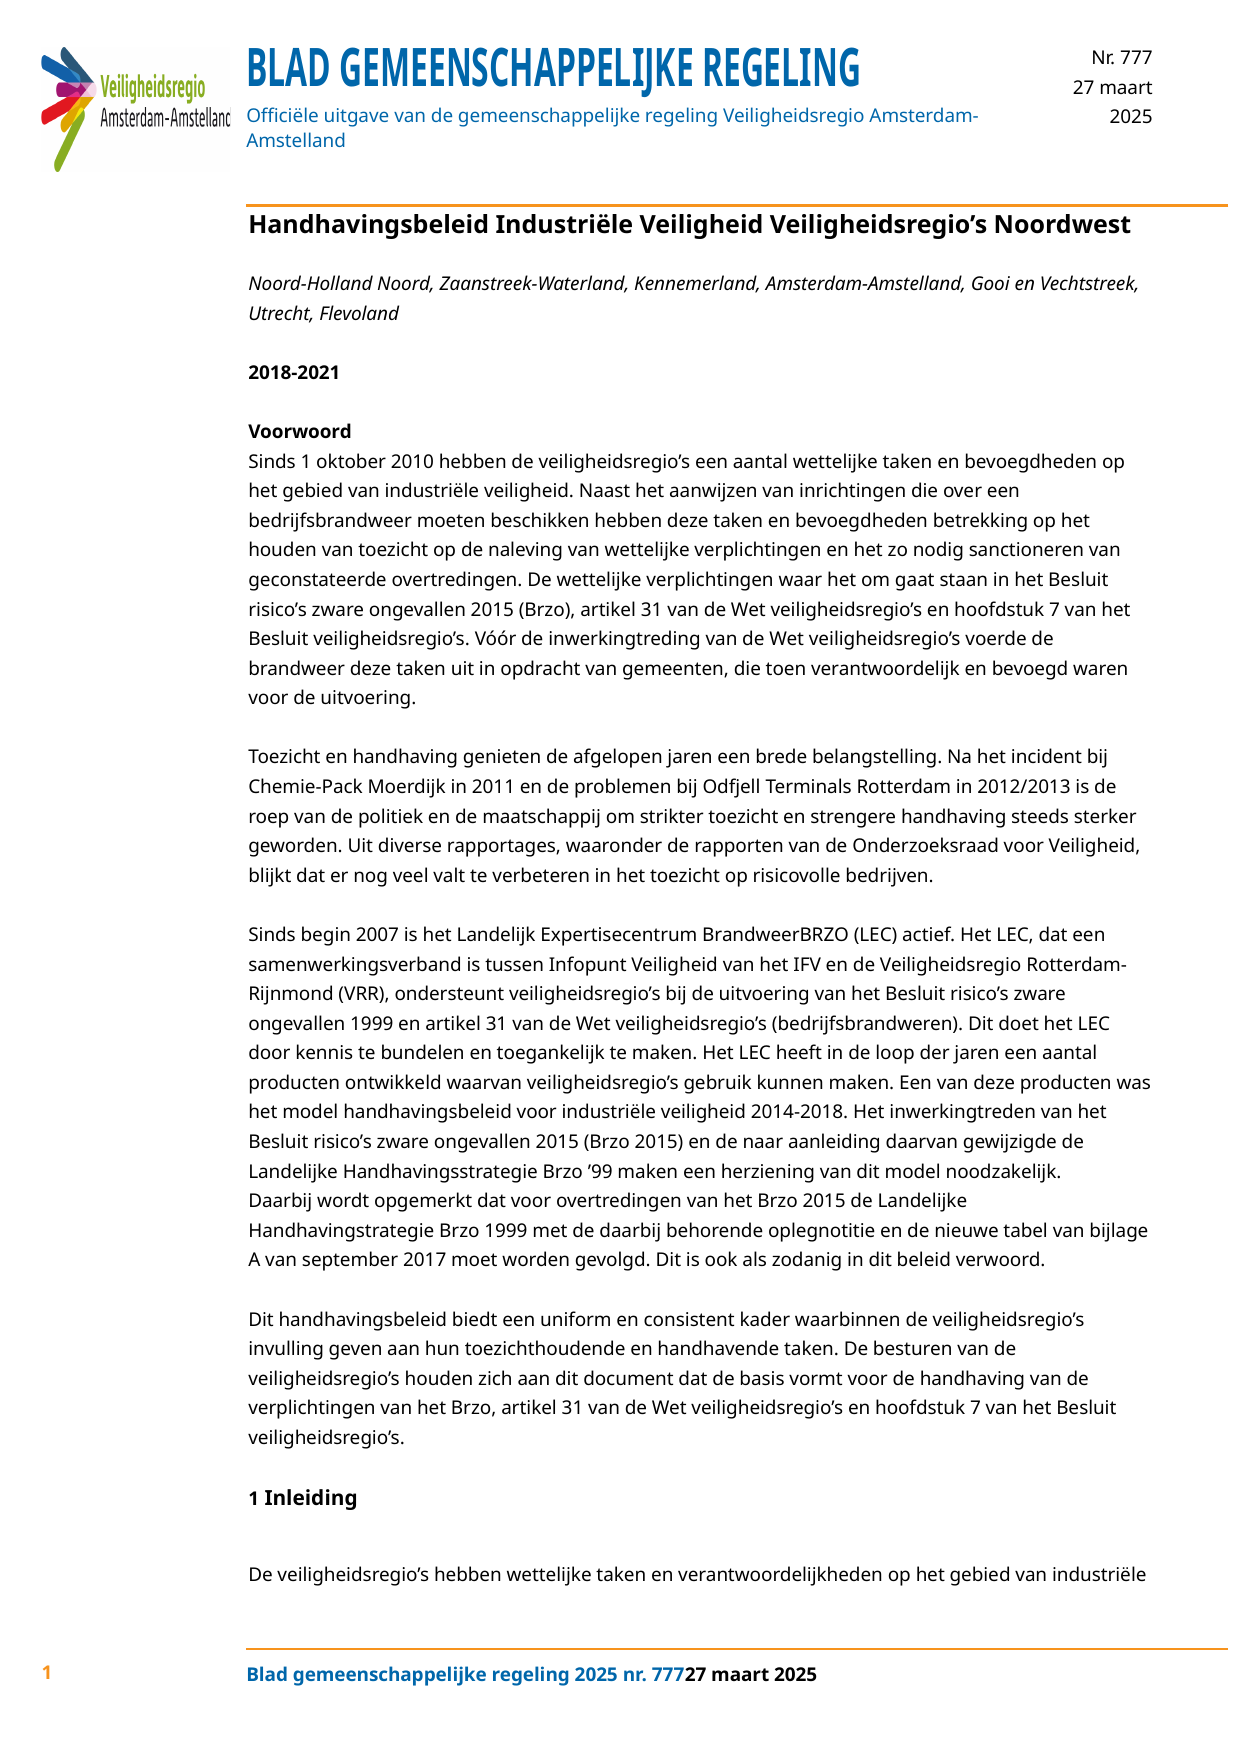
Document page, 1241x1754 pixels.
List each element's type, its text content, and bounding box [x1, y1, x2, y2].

text De veiligheidsregio’s hebben wettelijke taken en verantwoordelijkheden op het gebied van industriële [248, 1561, 1152, 1587]
text Noord-Holland Noord, Zaanstreek-Waterland, Kennemerland, Amsterdam-Amstelland, Gooi en Vechtstreek, Utrecht, Flevoland [248, 270, 1152, 326]
text 2018-2021 [248, 359, 1152, 385]
text Sinds 1 oktober 2010 hebben de veiligheidsregio’s een aantal wettelijke taken en bevoegdheden op het gebied van industriële veiligheid. Naast het aanwijzen van inrichtingen die over een bedrijfsbrandweer moeten beschikken hebben deze taken en bevoegdheden betrekking op het houden van toezicht op de naleving van wettelijke verplichtingen en het zo nodig sanctioneren van geconstateerde overtredingen. De wettelijke verplichtingen waar het om gaat staan in het Besluit risico’s zware ongevallen 2015 (Brzo), artikel 31 van de Wet veiligheidsregio’s en hoofdstuk 7 van het Besluit veiligheidsregio’s. Vóór de inwerkingtreding van de Wet veiligheidsregio’s voerde de brandweer deze taken uit in opdracht van gemeenten, die toen verantwoordelijk en bevoegd waren voor de uitvoering. [248, 448, 1152, 710]
text Sinds begin 2007 is het Landelijk Expertisecentrum BrandweerBRZO (LEC) actief. Het LEC, dat een samenwerkingsverband is tussen Infopunt Veiligheid van het IFV en de Veiligheidsregio Rotterdam-Rijnmond (VRR), ondersteunt veiligheidsregio’s bij de uitvoering van het Besluit risico’s zware ongevallen 1999 en artikel 31 van de Wet veiligheidsregio’s (bedrijfsbrandweren). Dit doet het LEC door kennis te bundelen en toegankelijk te maken. Het LEC heeft in de loop der jaren een aantal producten ontwikkeld waarvan veiligheidsregio’s gebruik kunnen maken. Een van deze producten was het model handhavingsbeleid voor industriële veiligheid 2014-2018. Het inwerkingtreden van het Besluit risico’s zware ongevallen 2015 (Brzo 2015) en de naar aanleiding daarvan gewijzigde de Landelijke Handhavingsstrategie Brzo ’99 maken een herziening van dit model noodzakelijk. [248, 921, 1152, 1183]
text Voorwoord [248, 418, 1152, 444]
text Toezicht en handhaving genieten de afgelopen jaren een brede belangstelling. Na het incident bij Chemie-Pack Moerdijk in 2011 en de problemen bij Odfjell Terminals Rotterdam in 2012/2013 is de roep van de politiek en de maatschappij om strikter toezicht en strengere handhaving steeds sterker geworden. Uit diverse rapportages, waaronder de rapporten van de Onderzoeksraad voor Veiligheid, blijkt dat er nog veel valt te verbeteren in het toezicht op risicovolle bedrijven. [248, 744, 1152, 888]
text Handhavingsbeleid Industriële Veiligheid Veiligheidsregio’s Noordwest [248, 207, 1152, 241]
text 1 Inleiding [248, 1483, 1152, 1512]
picture [41, 47, 231, 172]
text Daarbij wordt opgemerkt dat voor overtredingen van het Brzo 2015 de Landelijke Handhavingstrategie Brzo 1999 met de daarbij behorende oplegnotitie en de nieuwe tabel van bijlage A van september 2017 moet worden gevolgd. Dit is ook als zodanig in dit beleid verwoord. [248, 1187, 1152, 1272]
text Dit handhavingsbeleid biedt een uniform en consistent kader waarbinnen de veiligheidsregio’s invulling geven aan hun toezichthoudende en handhavende taken. De besturen van de veiligheidsregio’s houden zich aan dit document dat de basis vormt voor de handhaving van de verplichtingen van het Brzo, artikel 31 van de Wet veiligheidsregio’s en hoofdstuk 7 van het Besluit veiligheidsregio’s. [248, 1306, 1152, 1450]
